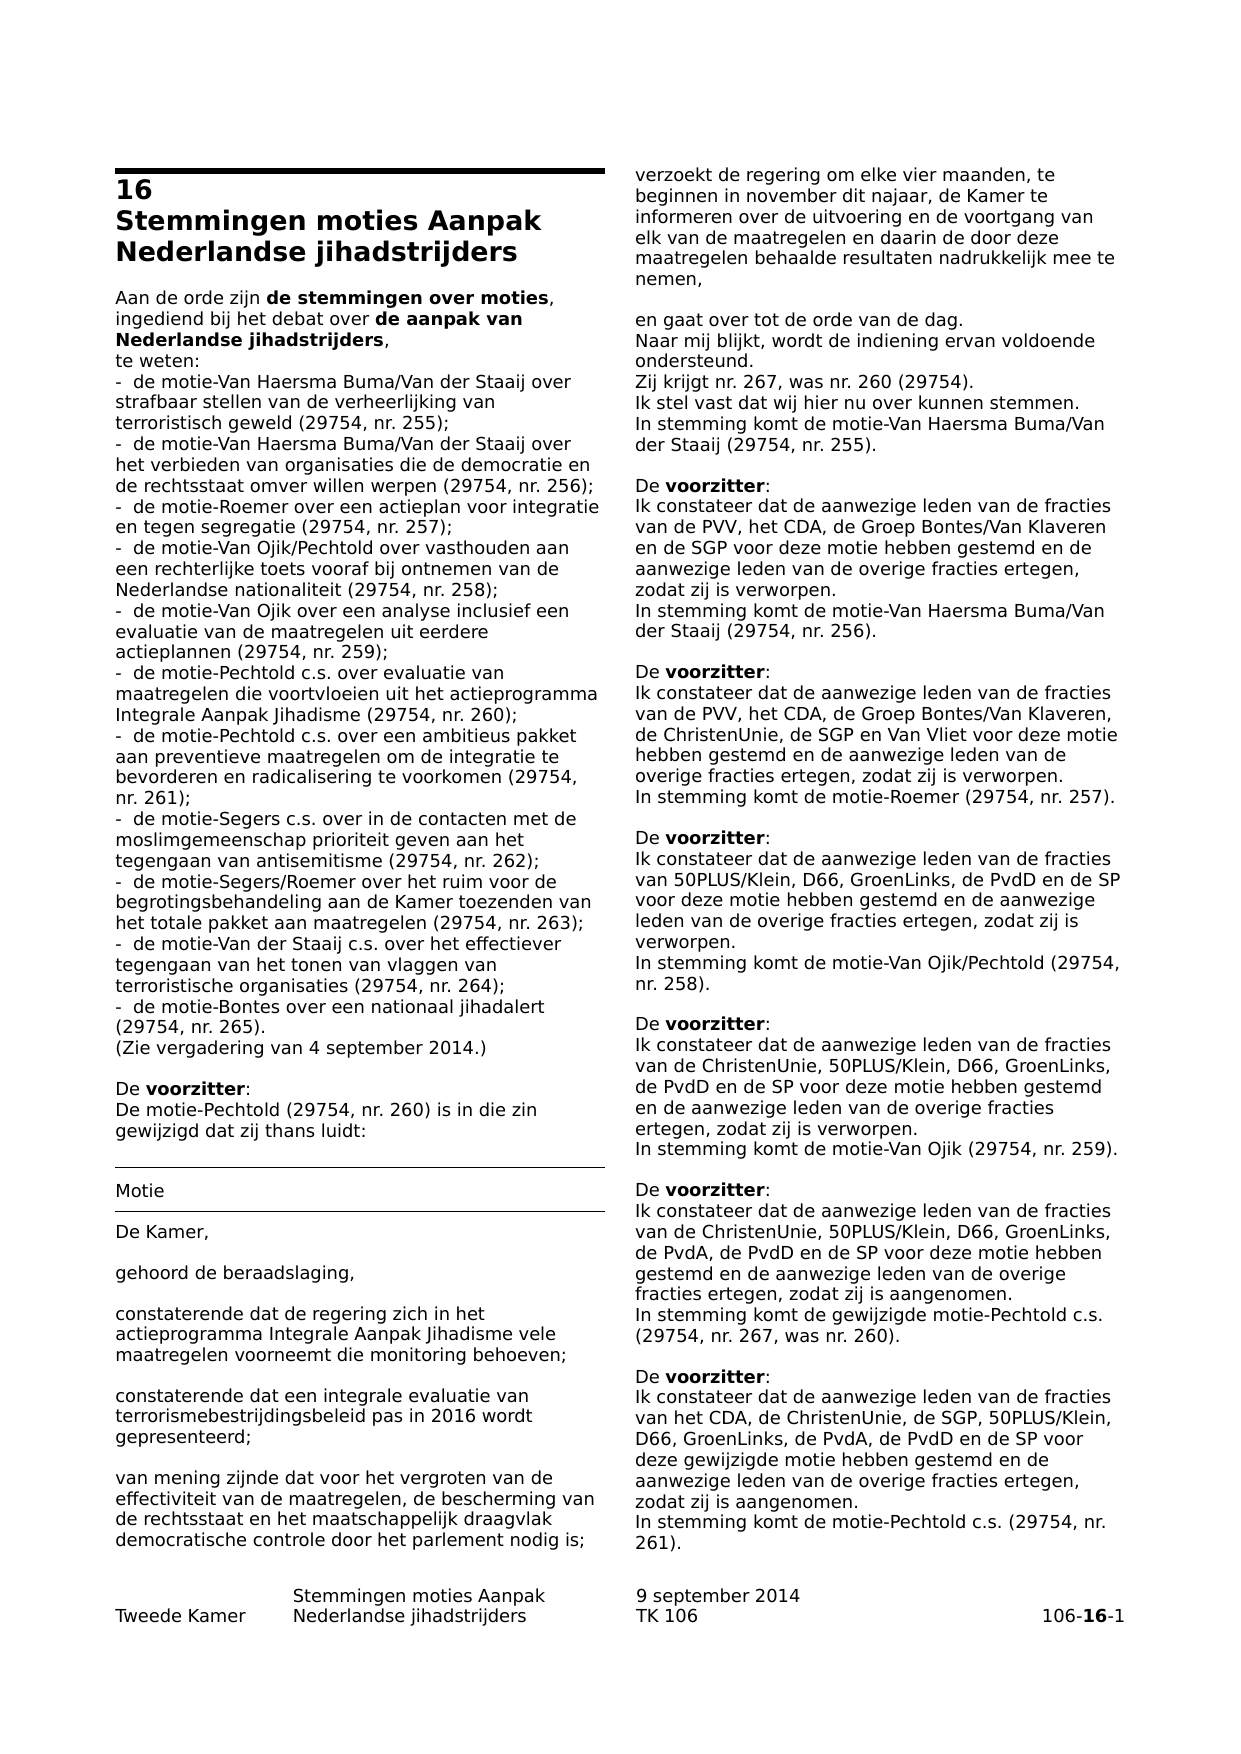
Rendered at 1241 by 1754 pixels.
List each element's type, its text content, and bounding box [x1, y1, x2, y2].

text (Zie vergadering van 4 september 2014.) [115, 1038, 605, 1059]
list de motie-Van der Staaij c.s. over het effectiever tegengaan van het tonen van vlaggen van terroristische organisaties (29754, nr. 264); [115, 934, 605, 996]
list de motie-Segers/Roemer over het ruim voor de begrotingsbehandeling aan de Kamer toezenden van het totale pakket aan maatregelen (29754, nr. 263); [115, 871, 605, 934]
text te weten: [115, 351, 605, 371]
text van mening zijnde dat voor het vergroten van de effectiviteit van de maatregelen, de bescherming van de rechtsstaat en het maatschappelijk draagvlak democratische controle door het parlement nodig is; [115, 1468, 605, 1551]
list de motie-Van Ojik over een analyse inclusief een evaluatie van de maatregelen uit eerdere actieplannen (29754, nr. 259); [115, 601, 605, 663]
title 16 Stemmingen moties Aanpak Nederlandse jihadstrijders [115, 174, 605, 268]
text verzoekt de regering om elke vier maanden, te beginnen in november dit najaar, de Kamer te informeren over de uitvoering en de voortgang van elk van de maatregelen en daarin de door deze maatregelen behaalde resultaten nadrukkelijk mee te nemen, [635, 165, 1125, 290]
list de motie-Pechtold c.s. over evaluatie van maatregelen die voortvloeien uit het actieprogramma Integrale Aanpak Jihadisme (29754, nr. 260); [115, 663, 605, 726]
text De voorzitter: [635, 1180, 1125, 1201]
text De voorzitter: [635, 662, 1125, 683]
text De voorzitter: [635, 828, 1125, 848]
text In stemming komt de motie-Van Ojik/Pechtold (29754, nr. 258). [635, 953, 1125, 994]
list de motie-Van Ojik/Pechtold over vasthouden aan een rechterlijke toets vooraf bij ontnemen van de Nederlandse nationaliteit (29754, nr. 258); [115, 538, 605, 601]
text constaterende dat de regering zich in het actieprogramma Integrale Aanpak Jihadisme vele maatregelen voorneemt die monitoring behoeven; [115, 1303, 605, 1366]
text De motie-Pechtold (29754, nr. 260) is in die zin gewijzigd dat zij thans luidt: [115, 1100, 605, 1141]
text en gaat over tot de orde van de dag. [635, 310, 1125, 330]
text De voorzitter: [635, 1367, 1125, 1387]
text Motie [115, 1181, 605, 1202]
text Ik constateer dat de aanwezige leden van de fracties van 50PLUS/Klein, D66, GroenLinks, de PvdD en de SP voor deze motie hebben gestemd en de aanwezige leden van de overige fracties ertegen, zodat zij is verworpen. [635, 848, 1125, 953]
text In stemming komt de motie-Van Haersma Buma/Van der Staaij (29754, nr. 256). [635, 600, 1125, 642]
list de motie-Bontes over een nationaal jihadalert (29754, nr. 265). [115, 996, 605, 1038]
text Ik constateer dat de aanwezige leden van de fracties van de ChristenUnie, 50PLUS/Klein, D66, GroenLinks, de PvdD en de SP voor deze motie hebben gestemd en de aanwezige leden van de overige fracties ertegen, zodat zij is verworpen. [635, 1035, 1125, 1139]
text Ik constateer dat de aanwezige leden van de fracties van de PVV, het CDA, de Groep Bontes/Van Klaveren en de SGP voor deze motie hebben gestemd en de aanwezige leden van de overige fracties ertegen, zodat zij is verworpen. [635, 496, 1125, 600]
text Ik constateer dat de aanwezige leden van de fracties van de ChristenUnie, 50PLUS/Klein, D66, GroenLinks, de PvdA, de PvdD en de SP voor deze motie hebben gestemd en de aanwezige leden van de overige fracties ertegen, zodat zij is aangenomen. [635, 1201, 1125, 1305]
text De voorzitter: [115, 1079, 605, 1100]
text In stemming komt de gewijzigde motie-Pechtold c.s. (29754, nr. 267, was nr. 260). [635, 1305, 1125, 1347]
text In stemming komt de motie-Roemer (29754, nr. 257). [635, 787, 1125, 808]
list de motie-Van Haersma Buma/Van der Staaij over strafbaar stellen van de verheerlijking van terroristisch geweld (29754, nr. 255); [115, 371, 605, 434]
text In stemming komt de motie-Van Haersma Buma/Van der Staaij (29754, nr. 255). [635, 414, 1125, 455]
text In stemming komt de motie-Van Ojik (29754, nr. 259). [635, 1139, 1125, 1160]
text De voorzitter: [635, 475, 1125, 496]
text Ik constateer dat de aanwezige leden van de fracties van het CDA, de ChristenUnie, de SGP, 50PLUS/Klein, D66, GroenLinks, de PvdA, de PvdD en de SP voor deze gewijzigde motie hebben gestemd en de aanwezige leden van de overige fracties ertegen, zodat zij is aangenomen. [635, 1387, 1125, 1512]
text Naar mij blijkt, wordt de indiening ervan voldoende ondersteund. [635, 330, 1125, 372]
text In stemming komt de motie-Pechtold c.s. (29754, nr. 261). [635, 1512, 1125, 1554]
text De voorzitter: [635, 1014, 1125, 1035]
text constaterende dat een integrale evaluatie van terrorismebestrijdingsbeleid pas in 2016 wordt gepresenteerd; [115, 1386, 605, 1448]
text gehoord de beraadslaging, [115, 1263, 605, 1283]
list de motie-Segers c.s. over in de contacten met de moslimgemeenschap prioriteit geven aan het tegengaan van antisemitisme (29754, nr. 262); [115, 809, 605, 871]
text Ik constateer dat de aanwezige leden van de fracties van de PVV, het CDA, de Groep Bontes/Van Klaveren, de ChristenUnie, de SGP en Van Vliet voor deze motie hebben gestemd en de aanwezige leden van de overige fracties ertegen, zodat zij is verworpen. [635, 683, 1125, 787]
text Zij krijgt nr. 267, was nr. 260 (29754). [635, 372, 1125, 393]
text De Kamer, [115, 1222, 605, 1243]
text Aan de orde zijn de stemmingen over moties, ingediend bij het debat over de aanpak van Nederlandse jihadstrijders, [115, 288, 605, 351]
list de motie-Van Haersma Buma/Van der Staaij over het verbieden van organisaties die de democratie en de rechtsstaat omver willen werpen (29754, nr. 256); [115, 434, 605, 496]
text Ik stel vast dat wij hier nu over kunnen stemmen. [635, 393, 1125, 414]
list de motie-Roemer over een actieplan voor integratie en tegen segregatie (29754, nr. 257); [115, 496, 605, 538]
list de motie-Pechtold c.s. over een ambitieus pakket aan preventieve maatregelen om de integratie te bevorderen en radicalisering te voorkomen (29754, nr. 261); [115, 726, 605, 809]
